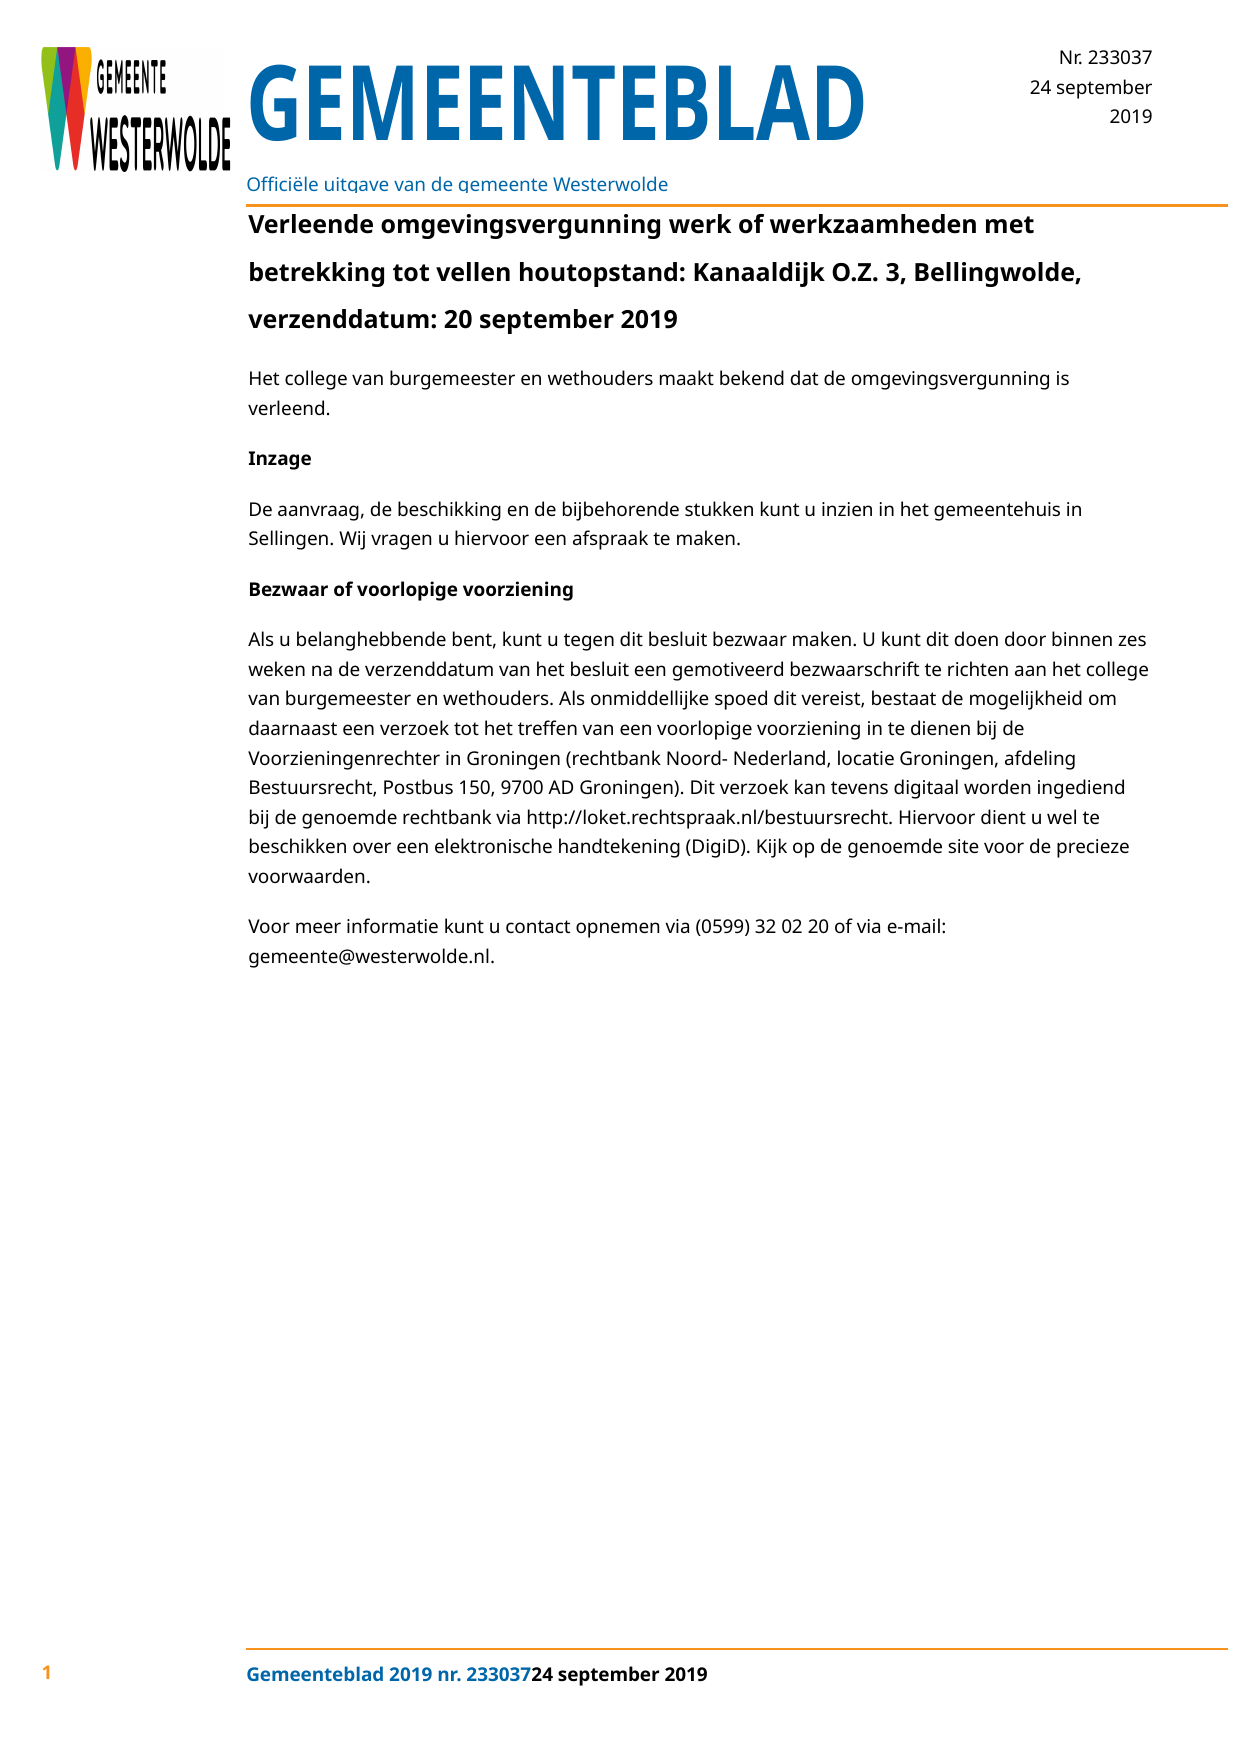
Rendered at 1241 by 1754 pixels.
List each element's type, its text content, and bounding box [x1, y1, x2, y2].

text Het college van burgemeester en wethouders maakt bekend dat de omgevingsvergunning is verleend. [248, 366, 1152, 421]
text Verleende omgevingsvergunning werk of werkzaamheden met betrekking tot vellen houtopstand: Kanaaldijk O.Z. 3, Bellingwolde, verzenddatum: 20 september 2019 [248, 207, 1152, 336]
text Als u belanghebbende bent, kunt u tegen dit besluit bezwaar maken. U kunt dit doen door binnen zes weken na de verzenddatum van het besluit een gemotiveerd bezwaarschrift te richten aan het college van burgemeester en wethouders. Als onmiddellijke spoed dit vereist, bestaat de mogelijkheid om daarnaast een verzoek tot het treffen van een voorlopige voorziening in te dienen bij de Voorzieningenrechter in Groningen (rechtbank Noord- Nederland, locatie Groningen, afdeling Bestuursrecht, Postbus 150, 9700 AD Groningen). Dit verzoek kan tevens digitaal worden ingediend bij de genoemde rechtbank via http://loket.rechtspraak.nl/bestuursrecht. Hiervoor dient u wel te beschikken over een elektronische handtekening (DigiD). Kijk op de genoemde site voor de precieze voorwaarden. [248, 626, 1152, 889]
text Voor meer informatie kunt u contact opnemen via (0599) 32 02 20 of via e-mail: gemeente@westerwolde.nl. [248, 913, 1152, 969]
text De aanvraag, de beschikking en de bijbehorende stukken kunt u inzien in het gemeentehuis in Sellingen. Wij vragen u hiervoor een afspraak te maken. [248, 496, 1152, 551]
picture [41, 47, 231, 172]
text Inzage [248, 446, 1152, 471]
text Bezwaar of voorlopige voorziening [248, 576, 1152, 602]
